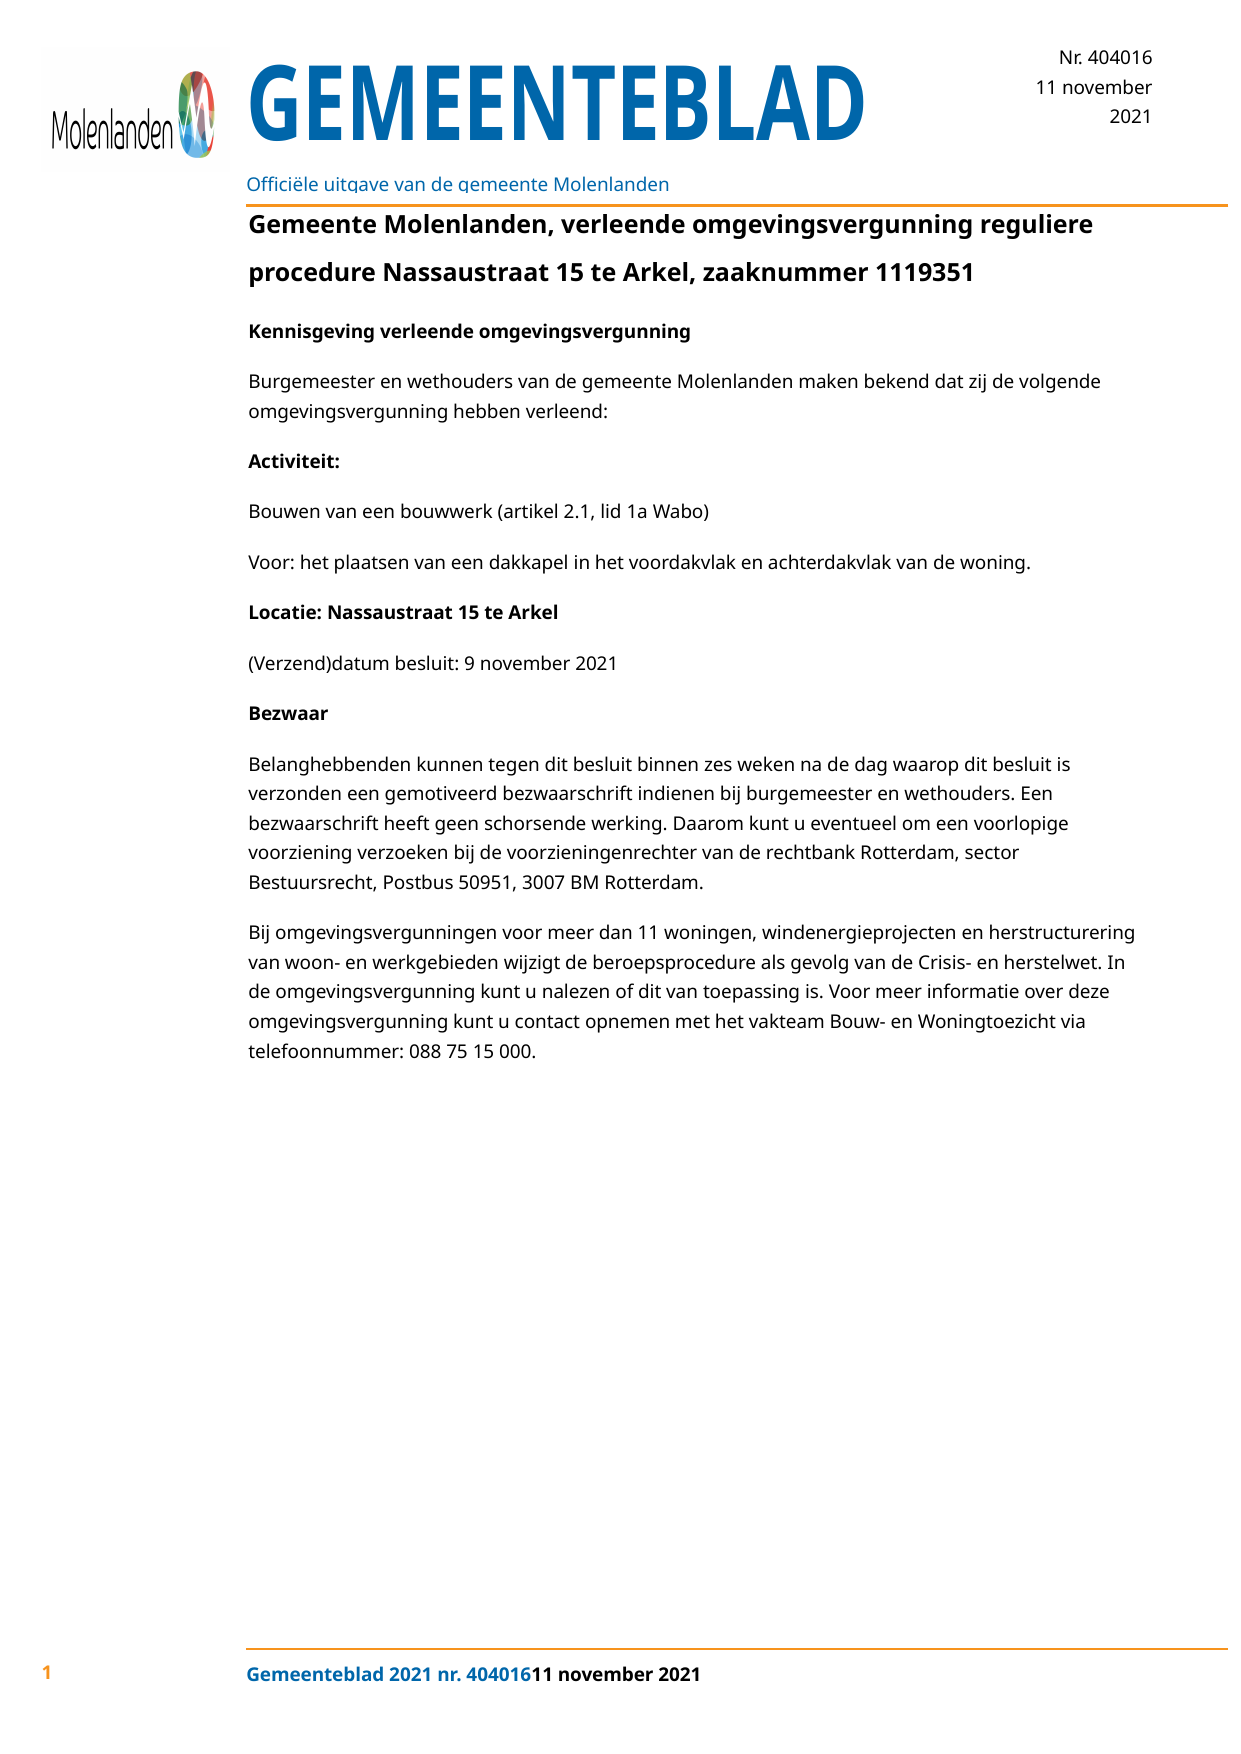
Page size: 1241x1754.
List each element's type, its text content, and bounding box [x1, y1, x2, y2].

text Voor: het plaatsen van een dakkapel in het voordakvlak en achterdakvlak van de woning. [248, 549, 1152, 575]
picture [41, 47, 231, 172]
text (Verzend)datum besluit: 9 november 2021 [248, 650, 1152, 676]
text Bij omgevingsvergunningen voor meer dan 11 woningen, windenergieprojecten en herstructurering van woon- en werkgebieden wijzigt de beroepsprocedure als gevolg van de Crisis- en herstelwet. In de omgevingsvergunning kunt u nalezen of dit van toepassing is. Voor meer informatie over deze omgevingsvergunning kunt u contact opnemen met het vakteam Bouw- en Woningtoezicht via telefoonnummer: 088 75 15 000. [248, 919, 1152, 1064]
text Burgemeester en wethouders van de gemeente Molenlanden maken bekend dat zij de volgende omgevingsvergunning hebben verleend: [248, 368, 1152, 424]
text Activiteit: [248, 448, 1152, 474]
text Bouwen van een bouwwerk (artikel 2.1, lid 1a Wabo) [248, 499, 1152, 524]
text Gemeente Molenlanden, verleende omgevingsvergunning reguliere procedure Nassaustraat 15 te Arkel, zaaknummer 1119351 [248, 207, 1152, 288]
text Belanghebbenden kunnen tegen dit besluit binnen zes weken na de dag waarop dit besluit is verzonden een gemotiveerd bezwaarschrift indienen bij burgemeester en wethouders. Een bezwaarschrift heeft geen schorsende werking. Daarom kunt u eventueel om een voorlopige voorziening verzoeken bij de voorzieningenrechter van de rechtbank Rotterdam, sector Bestuursrecht, Postbus 50951, 3007 BM Rotterdam. [248, 751, 1152, 895]
text Bezwaar [248, 700, 1152, 726]
text Kennisgeving verleende omgevingsvergunning [248, 318, 1152, 344]
text Locatie: Nassaustraat 15 te Arkel [248, 599, 1152, 625]
